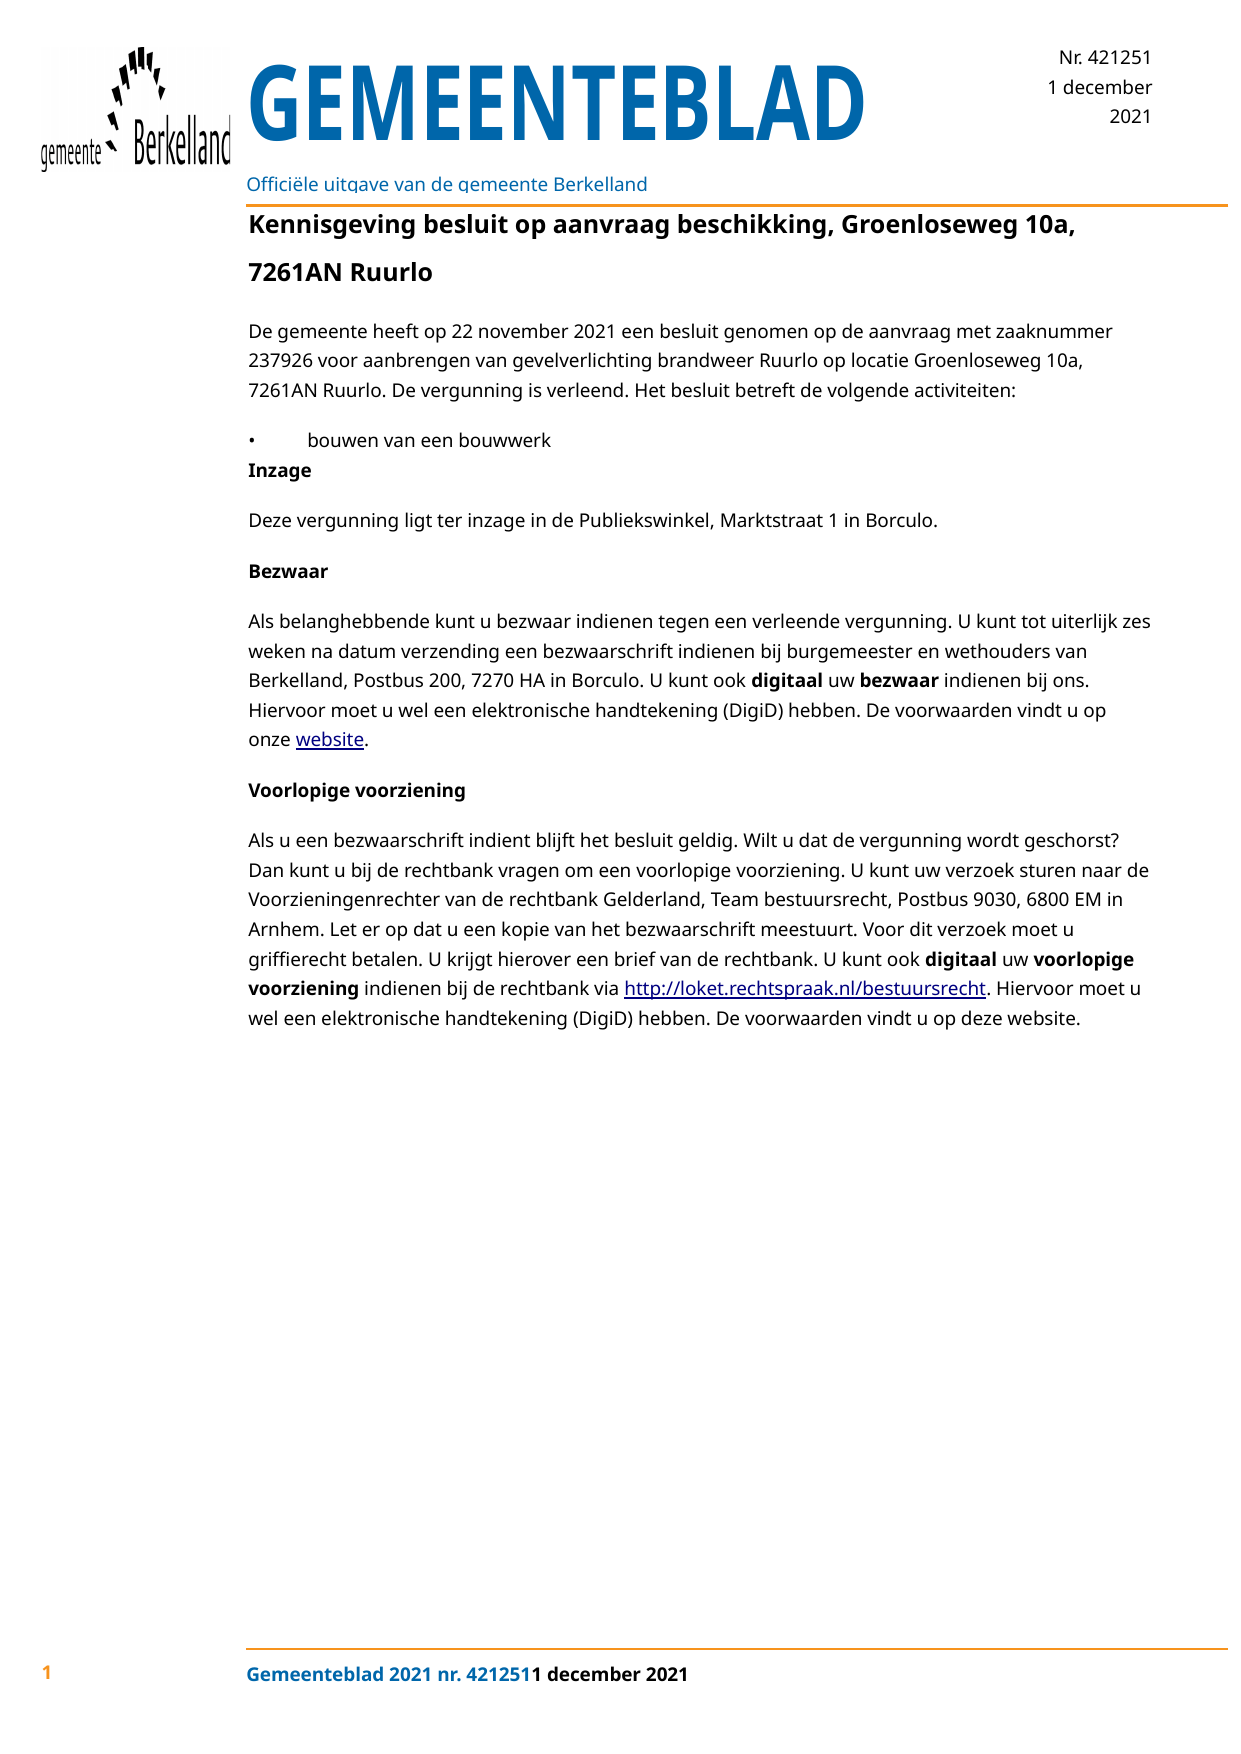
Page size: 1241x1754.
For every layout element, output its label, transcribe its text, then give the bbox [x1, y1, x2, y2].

text Als u een bezwaarschrift indient blijft het besluit geldig. Wilt u dat de vergunning wordt geschorst? Dan kunt u bij de rechtbank vragen om een voorlopige voorziening. U kunt uw verzoek sturen naar de Voorzieningenrechter van de rechtbank Gelderland, Team bestuursrecht, Postbus 9030, 6800 EM in Arnhem. Let er op dat u een kopie van het bezwaarschrift meestuurt. Voor dit verzoek moet u griffierecht betalen. U krijgt hierover een brief van de rechtbank. U kunt ook digitaal uw voorlopige voorziening indienen bij de rechtbank via http://loket.rechtspraak.nl/bestuursrecht. Hiervoor moet u wel een elektronische handtekening (DigiD) hebben. De voorwaarden vindt u op deze website. [248, 827, 1152, 1031]
text Kennisgeving besluit op aanvraag beschikking, Groenloseweg 10a, 7261AN Ruurlo [248, 207, 1152, 288]
text De gemeente heeft op 22 november 2021 een besluit genomen op de aanvraag met zaaknummer 237926 voor aanbrengen van gevelverlichting brandweer Ruurlo op locatie Groenloseweg 10a, 7261AN Ruurlo. De vergunning is verleend. Het besluit betreft de volgende activiteiten: [248, 318, 1152, 403]
text Inzage [248, 457, 1152, 483]
list bouwen van een bouwwerk [248, 427, 1152, 453]
text Deze vergunning ligt ter inzage in de Publiekswinkel, Marktstraat 1 in Borculo. [248, 507, 1152, 533]
text Als belanghebbende kunt u bezwaar indienen tegen een verleende vergunning. U kunt tot uiterlijk zes weken na datum verzending een bezwaarschrift indienen bij burgemeester en wethouders van Berkelland, Postbus 200, 7270 HA in Borculo. U kunt ook digitaal uw bezwaar indienen bij ons. Hiervoor moet u wel een elektronische handtekening (DigiD) hebben. De voorwaarden vindt u op onze website. [248, 608, 1152, 752]
text Voorlopige voorziening [248, 777, 1152, 803]
picture [41, 47, 231, 172]
text Bezwaar [248, 558, 1152, 584]
